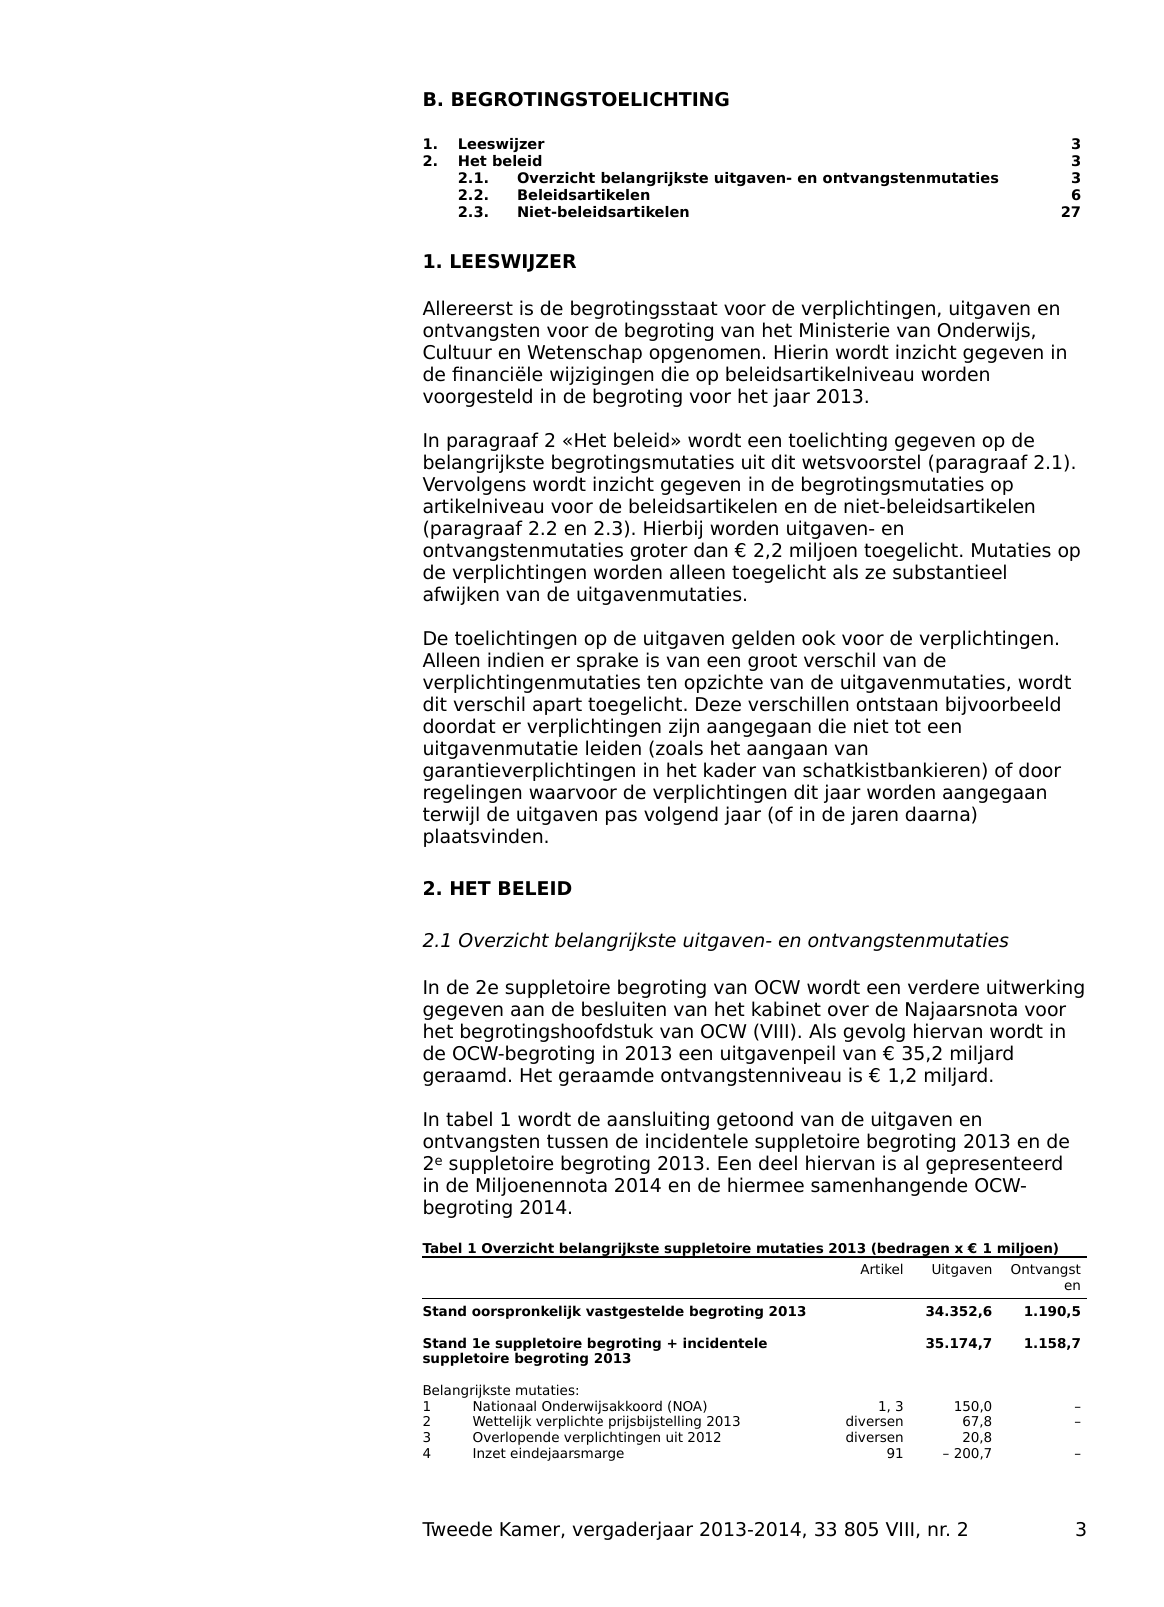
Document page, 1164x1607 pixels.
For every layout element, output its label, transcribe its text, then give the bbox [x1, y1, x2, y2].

table_cell 1.158,7 [998, 1335, 1087, 1367]
table_cell 2.1. [452, 170, 511, 187]
table_cell [422, 1320, 821, 1335]
table_cell diversen [821, 1430, 909, 1446]
table_cell Overzicht belangrijkste uitgaven- en ontvangstenmutaties [511, 170, 1013, 187]
table_cell [998, 1367, 1087, 1383]
table_cell 2.2. [452, 187, 511, 204]
table_cell [821, 1299, 909, 1320]
table_cell – [998, 1414, 1087, 1430]
table_cell 20,8 [910, 1430, 998, 1446]
table_cell Ontvangsten [998, 1258, 1087, 1298]
table_cell 150,0 [910, 1398, 998, 1414]
table_cell – [998, 1446, 1087, 1461]
table_header 3 [1013, 136, 1087, 153]
table_cell Inzet eindejaarsmarge [467, 1446, 821, 1461]
table_cell 2. [422, 153, 452, 170]
table_cell 2.3. [452, 204, 511, 221]
table_cell [422, 187, 452, 204]
subtitle 1. LEESWIJZER [422, 251, 1087, 273]
table_cell 67,8 [910, 1414, 998, 1430]
table_cell 4 [422, 1446, 467, 1461]
table_cell 34.352,6 [910, 1299, 998, 1320]
table_cell [998, 1320, 1087, 1335]
table_cell [821, 1335, 909, 1367]
table_cell [821, 1383, 909, 1398]
text Allereerst is de begrotingsstaat voor de verplichtingen, uitgaven en ontvangsten voor de begroting van het Ministerie van Onderwijs, Cultuur en Wetenschap opgenomen. Hierin wordt inzicht gegeven in de financiële wijzigingen die op beleidsartikelniveau worden voorgesteld in de begroting voor het jaar 2013. [422, 298, 1087, 408]
table_cell 27 [1013, 204, 1087, 221]
table_cell 35.174,7 [910, 1335, 998, 1367]
table_cell 3 [1013, 153, 1087, 170]
table_cell Wettelijk verplichte prijsbijstelling 2013 [467, 1414, 821, 1430]
table_cell 2 [422, 1414, 467, 1430]
table_header Tabel 1 Overzicht belangrijkste suppletoire mutaties 2013 (bedragen x € 1 miljoen) [422, 1241, 1087, 1256]
table_cell 1.190,5 [998, 1299, 1087, 1320]
table_cell 91 [821, 1446, 909, 1461]
table_cell [910, 1367, 998, 1383]
table_cell 1, 3 [821, 1398, 909, 1414]
table_cell Artikel [821, 1258, 909, 1298]
table_header Leeswijzer [452, 136, 1013, 153]
table_cell [910, 1383, 998, 1398]
table_cell Stand oorspronkelijk vastgestelde begroting 2013 [422, 1299, 821, 1320]
subtitle 2. HET BELEID [422, 878, 1087, 900]
table_cell diversen [821, 1414, 909, 1430]
table_cell Niet-beleidsartikelen [511, 204, 1013, 221]
table_cell [998, 1430, 1087, 1446]
table_cell Het beleid [452, 153, 1013, 170]
table_cell [821, 1367, 909, 1383]
table_cell [422, 1367, 467, 1383]
subtitle B. BEGROTINGSTOELICHTING [422, 89, 1087, 111]
table_cell [821, 1320, 909, 1335]
table_cell [422, 1258, 821, 1298]
text De toelichtingen op de uitgaven gelden ook voor de verplichtingen. Alleen indien er sprake is van een groot verschil van de verplichtingenmutaties ten opzichte van de uitgavenmutaties, wordt dit verschil apart toegelicht. Deze verschillen ontstaan bijvoorbeeld doordat er verplichtingen zijn aangegaan die niet tot een uitgavenmutatie leiden (zoals het aangaan van garantieverplichtingen in het kader van schatkistbankieren) of door regelingen waarvoor de verplichtingen dit jaar worden aangegaan terwijl de uitgaven pas volgend jaar (of in de jaren daarna) plaatsvinden. [422, 628, 1087, 848]
table_cell 3 [1013, 170, 1087, 187]
table_cell 1 [422, 1398, 467, 1414]
text In paragraaf 2 «Het beleid» wordt een toelichting gegeven op de belangrijkste begrotingsmutaties uit dit wetsvoorstel (paragraaf 2.1). Vervolgens wordt inzicht gegeven in de begrotingsmutaties op artikelniveau voor de beleidsartikelen en de niet-beleidsartikelen (paragraaf 2.2 en 2.3). Hierbij worden uitgaven- en ontvangstenmutaties groter dan € 2,2 miljoen toegelicht. Mutaties op de verplichtingen worden alleen toegelicht als ze substantieel afwijken van de uitgavenmutaties. [422, 430, 1087, 606]
text In de 2e suppletoire begroting van OCW wordt een verdere uitwerking gegeven aan de besluiten van het kabinet over de Najaarsnota voor het begrotingshoofdstuk van OCW (VIII). Als gevolg hiervan wordt in de OCW-begroting in 2013 een uitgavenpeil van € 35,2 miljard geraamd. Het geraamde ontvangstenniveau is € 1,2 miljard. [422, 977, 1087, 1087]
subtitle 2.1 Overzicht belangrijkste uitgaven- en ontvangstenmutaties [422, 930, 1087, 952]
table_cell Overlopende verplichtingen uit 2012 [467, 1430, 821, 1446]
table_cell Stand 1e suppletoire begroting + incidentele suppletoire begroting 2013 [422, 1335, 821, 1367]
table_cell Beleidsartikelen [511, 187, 1013, 204]
table_cell [910, 1320, 998, 1335]
table_cell Uitgaven [910, 1258, 998, 1298]
table_cell [467, 1367, 821, 1383]
table_cell Nationaal Onderwijsakkoord (NOA) [467, 1398, 821, 1414]
table_cell – [998, 1398, 1087, 1414]
table_cell 3 [422, 1430, 467, 1446]
table_cell [422, 170, 452, 187]
table_cell 6 [1013, 187, 1087, 204]
table_cell Belangrijkste mutaties: [422, 1383, 821, 1398]
table_cell [998, 1383, 1087, 1398]
table_cell – 200,7 [910, 1446, 998, 1461]
table_header 1. [422, 136, 452, 153]
table_cell [422, 204, 452, 221]
text In tabel 1 wordt de aansluiting getoond van de uitgaven en ontvangsten tussen de incidentele suppletoire begroting 2013 en de 2e suppletoire begroting 2013. Een deel hiervan is al gepresenteerd in de Miljoenennota 2014 en de hiermee samenhangende OCW-begroting 2014. [422, 1109, 1087, 1219]
